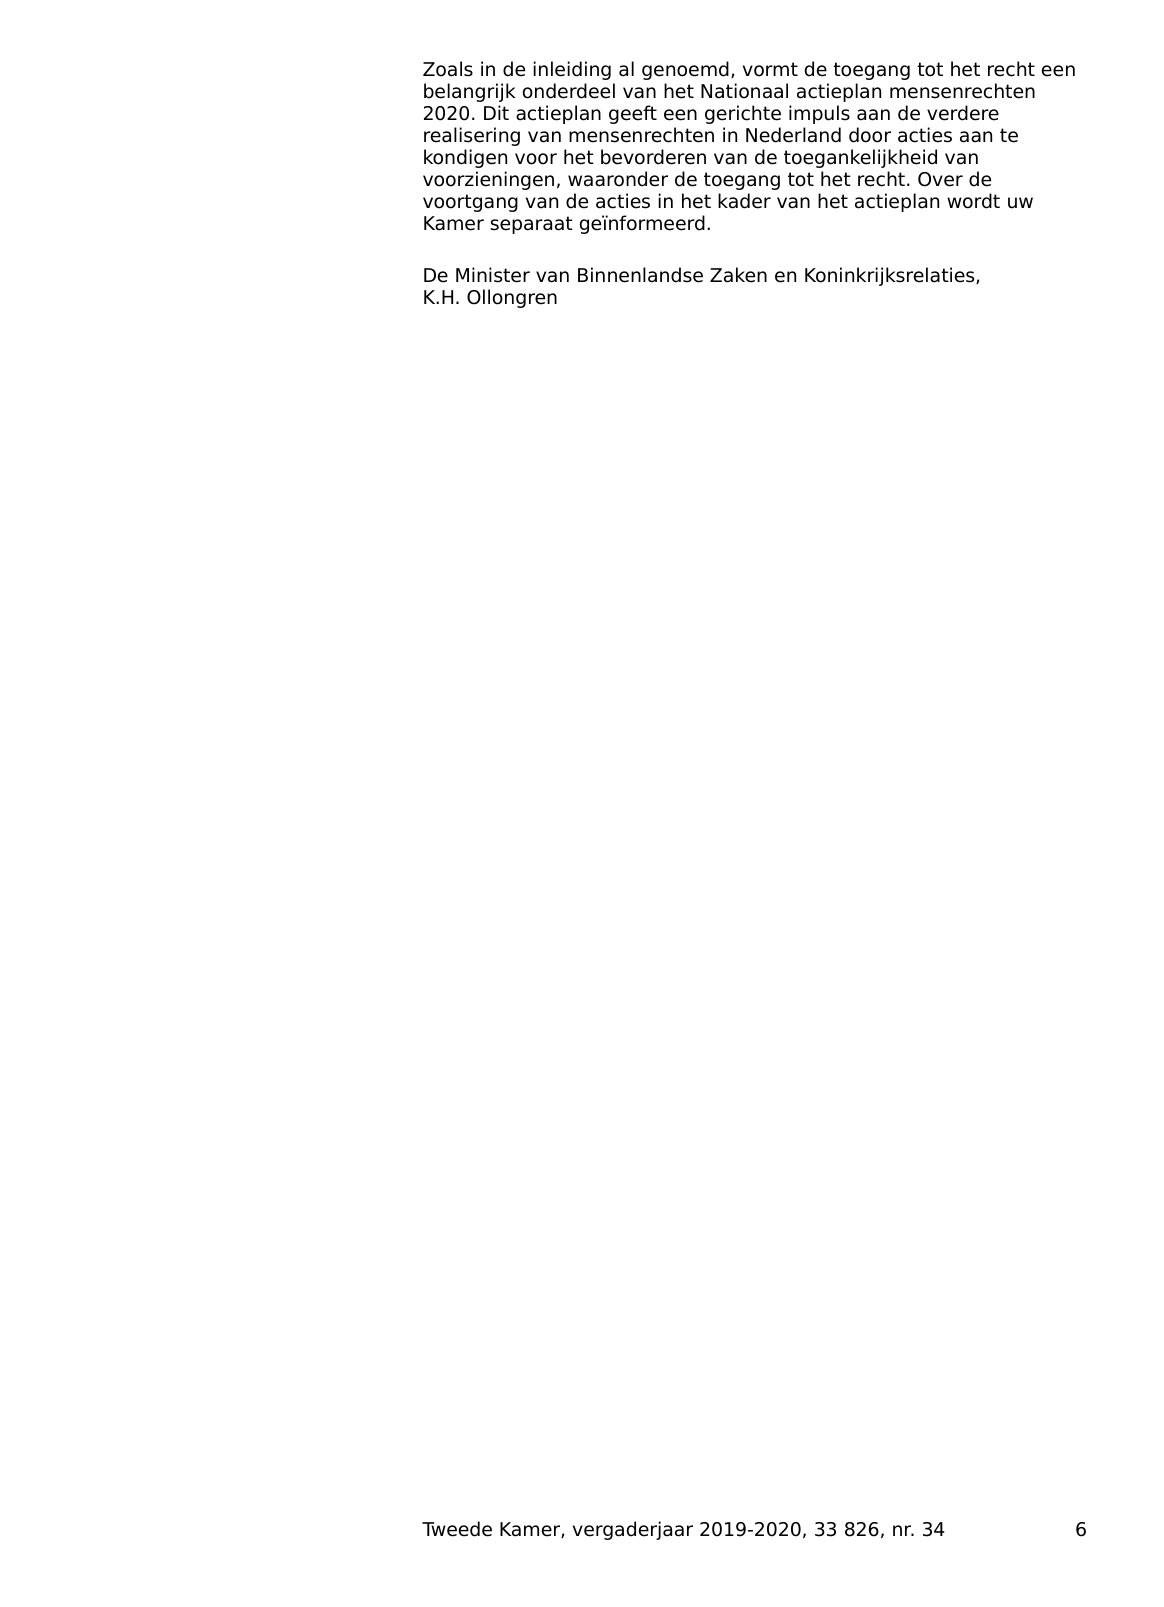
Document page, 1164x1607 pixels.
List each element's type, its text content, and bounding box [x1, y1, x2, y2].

text De Minister van Binnenlandse Zaken en Koninkrijksrelaties, K.H. Ollongren [422, 265, 1087, 309]
text Zoals in de inleiding al genoemd, vormt de toegang tot het recht een belangrijk onderdeel van het Nationaal actieplan mensenrechten 2020. Dit actieplan geeft een gerichte impuls aan de verdere realisering van mensenrechten in Nederland door acties aan te kondigen voor het bevorderen van de toegankelijkheid van voorzieningen, waaronder de toegang tot het recht. Over de voortgang van de acties in het kader van het actieplan wordt uw Kamer separaat geïnformeerd. [422, 59, 1087, 235]
